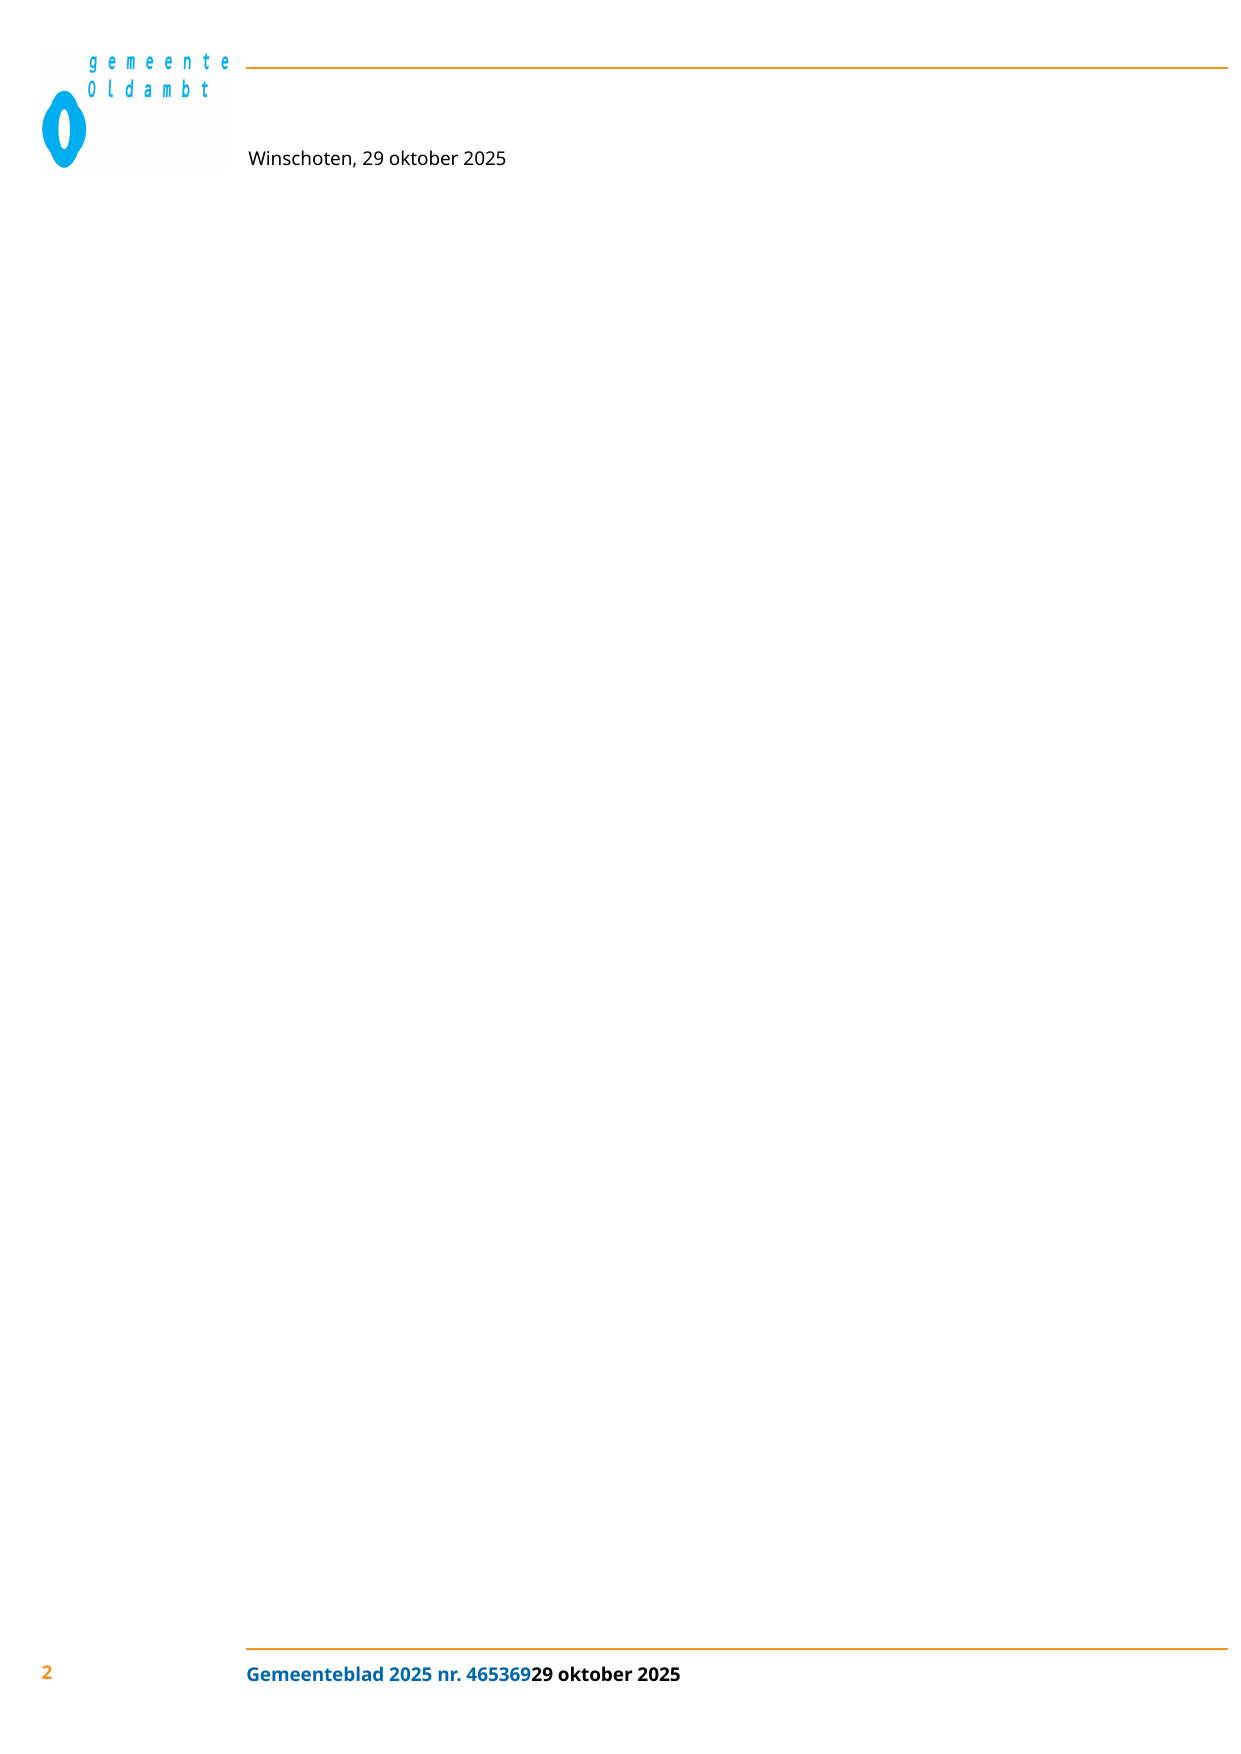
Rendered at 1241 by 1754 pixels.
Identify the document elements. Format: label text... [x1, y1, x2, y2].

text Winschoten, 29 oktober 2025 [248, 145, 1152, 171]
picture [41, 47, 231, 172]
